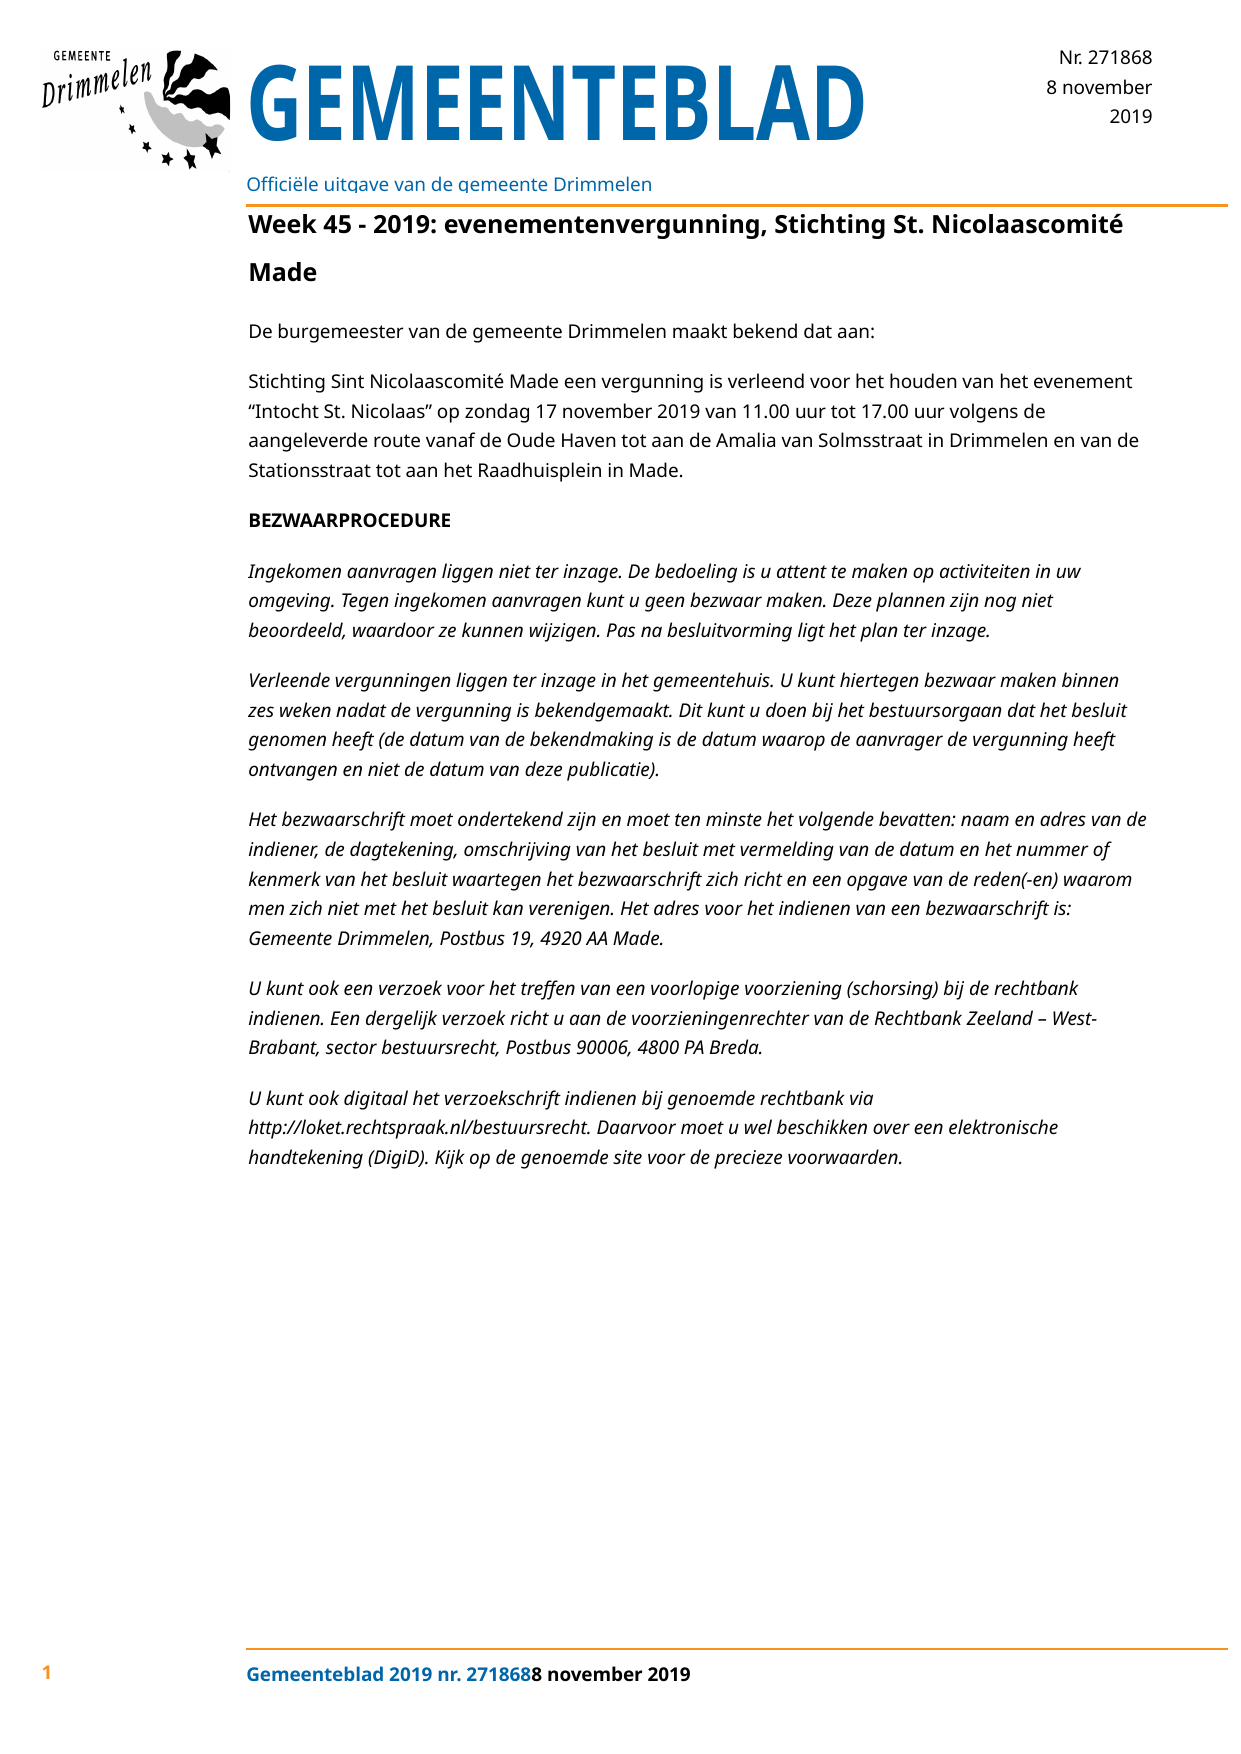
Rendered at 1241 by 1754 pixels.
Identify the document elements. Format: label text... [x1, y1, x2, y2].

text De burgemeester van de gemeente Drimmelen maakt bekend dat aan: [248, 318, 1152, 344]
text Stichting Sint Nicolaascomité Made een vergunning is verleend voor het houden van het evenement “Intocht St. Nicolaas” op zondag 17 november 2019 van 11.00 uur tot 17.00 uur volgens de aangeleverde route vanaf de Oude Haven tot aan de Amalia van Solmsstraat in Drimmelen en van de Stationsstraat tot aan het Raadhuisplein in Made. [248, 368, 1152, 483]
text BEZWAARPROCEDURE [248, 507, 1152, 533]
text U kunt ook digitaal het verzoekschrift indienen bij genoemde rechtbank via http://loket.rechtspraak.nl/bestuursrecht. Daarvoor moet u wel beschikken over een elektronische handtekening (DigiD). Kijk op de genoemde site voor de precieze voorwaarden. [248, 1085, 1152, 1170]
text Verleende vergunningen liggen ter inzage in het gemeentehuis. U kunt hiertegen bezwaar maken binnen zes weken nadat de vergunning is bekendgemaakt. Dit kunt u doen bij het bestuursorgaan dat het besluit genomen heeft (de datum van de bekendmaking is de datum waarop de aanvrager de vergunning heeft ontvangen en niet de datum van deze publicatie). [248, 667, 1152, 782]
picture [41, 47, 231, 172]
text U kunt ook een verzoek voor het treffen van een voorlopige voorziening (schorsing) bij de rechtbank indienen. Een dergelijk verzoek richt u aan de voorzieningenrechter van de Rechtbank Zeeland – West-Brabant, sector bestuursrecht, Postbus 90006, 4800 PA Breda. [248, 975, 1152, 1060]
text Week 45 - 2019: evenementenvergunning, Stichting St. Nicolaascomité Made [248, 207, 1152, 288]
text Ingekomen aanvragen liggen niet ter inzage. De bedoeling is u attent te maken op activiteiten in uw omgeving. Tegen ingekomen aanvragen kunt u geen bezwaar maken. Deze plannen zijn nog niet beoordeeld, waardoor ze kunnen wijzigen. Pas na besluitvorming ligt het plan ter inzage. [248, 558, 1152, 643]
text Het bezwaarschrift moet ondertekend zijn en moet ten minste het volgende bevatten: naam en adres van de indiener, de dagtekening, omschrijving van het besluit met vermelding van de datum en het nummer of kenmerk van het besluit waartegen het bezwaarschrift zich richt en een opgave van de reden(-en) waarom men zich niet met het besluit kan verenigen. Het adres voor het indienen van een bezwaarschrift is: Gemeente Drimmelen, Postbus 19, 4920 AA Made. [248, 807, 1152, 951]
